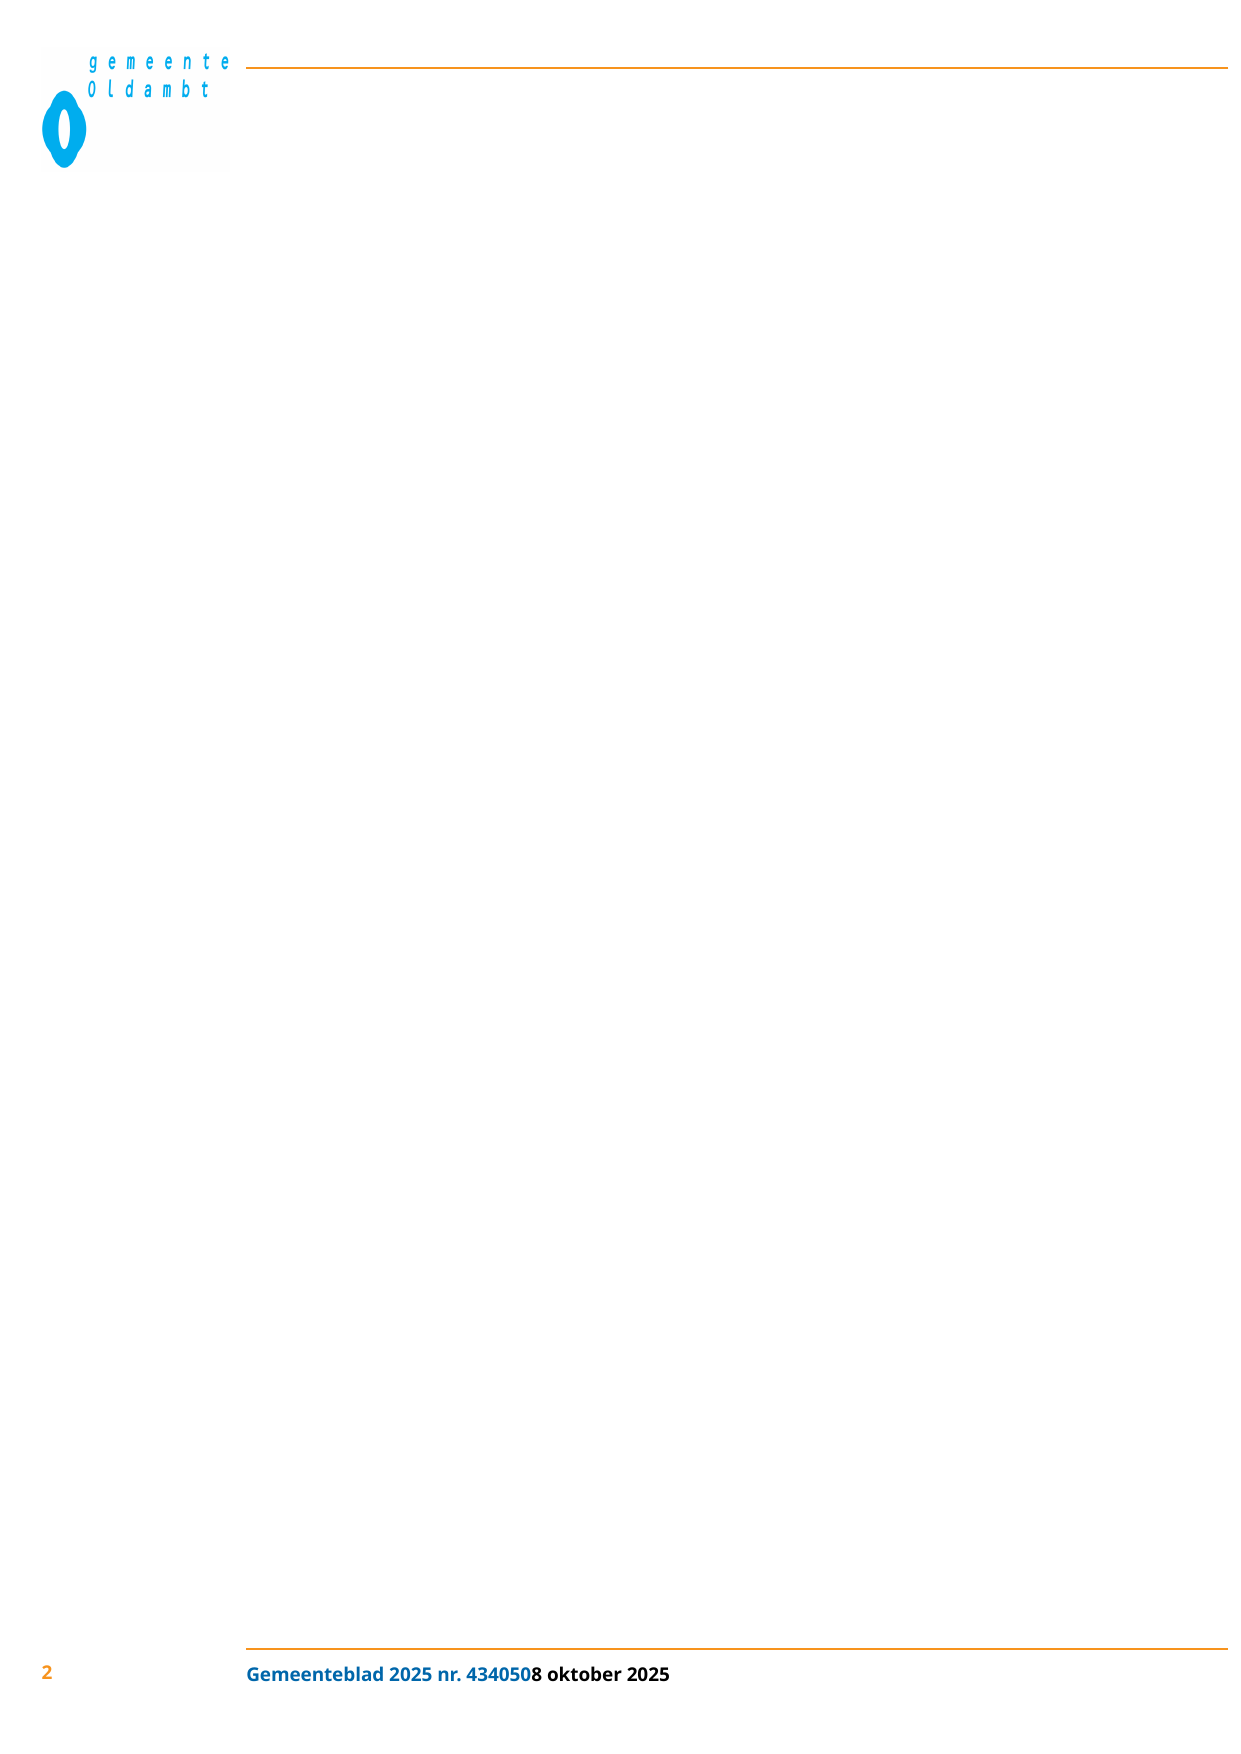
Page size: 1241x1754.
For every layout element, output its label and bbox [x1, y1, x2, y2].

picture [41, 47, 231, 172]
